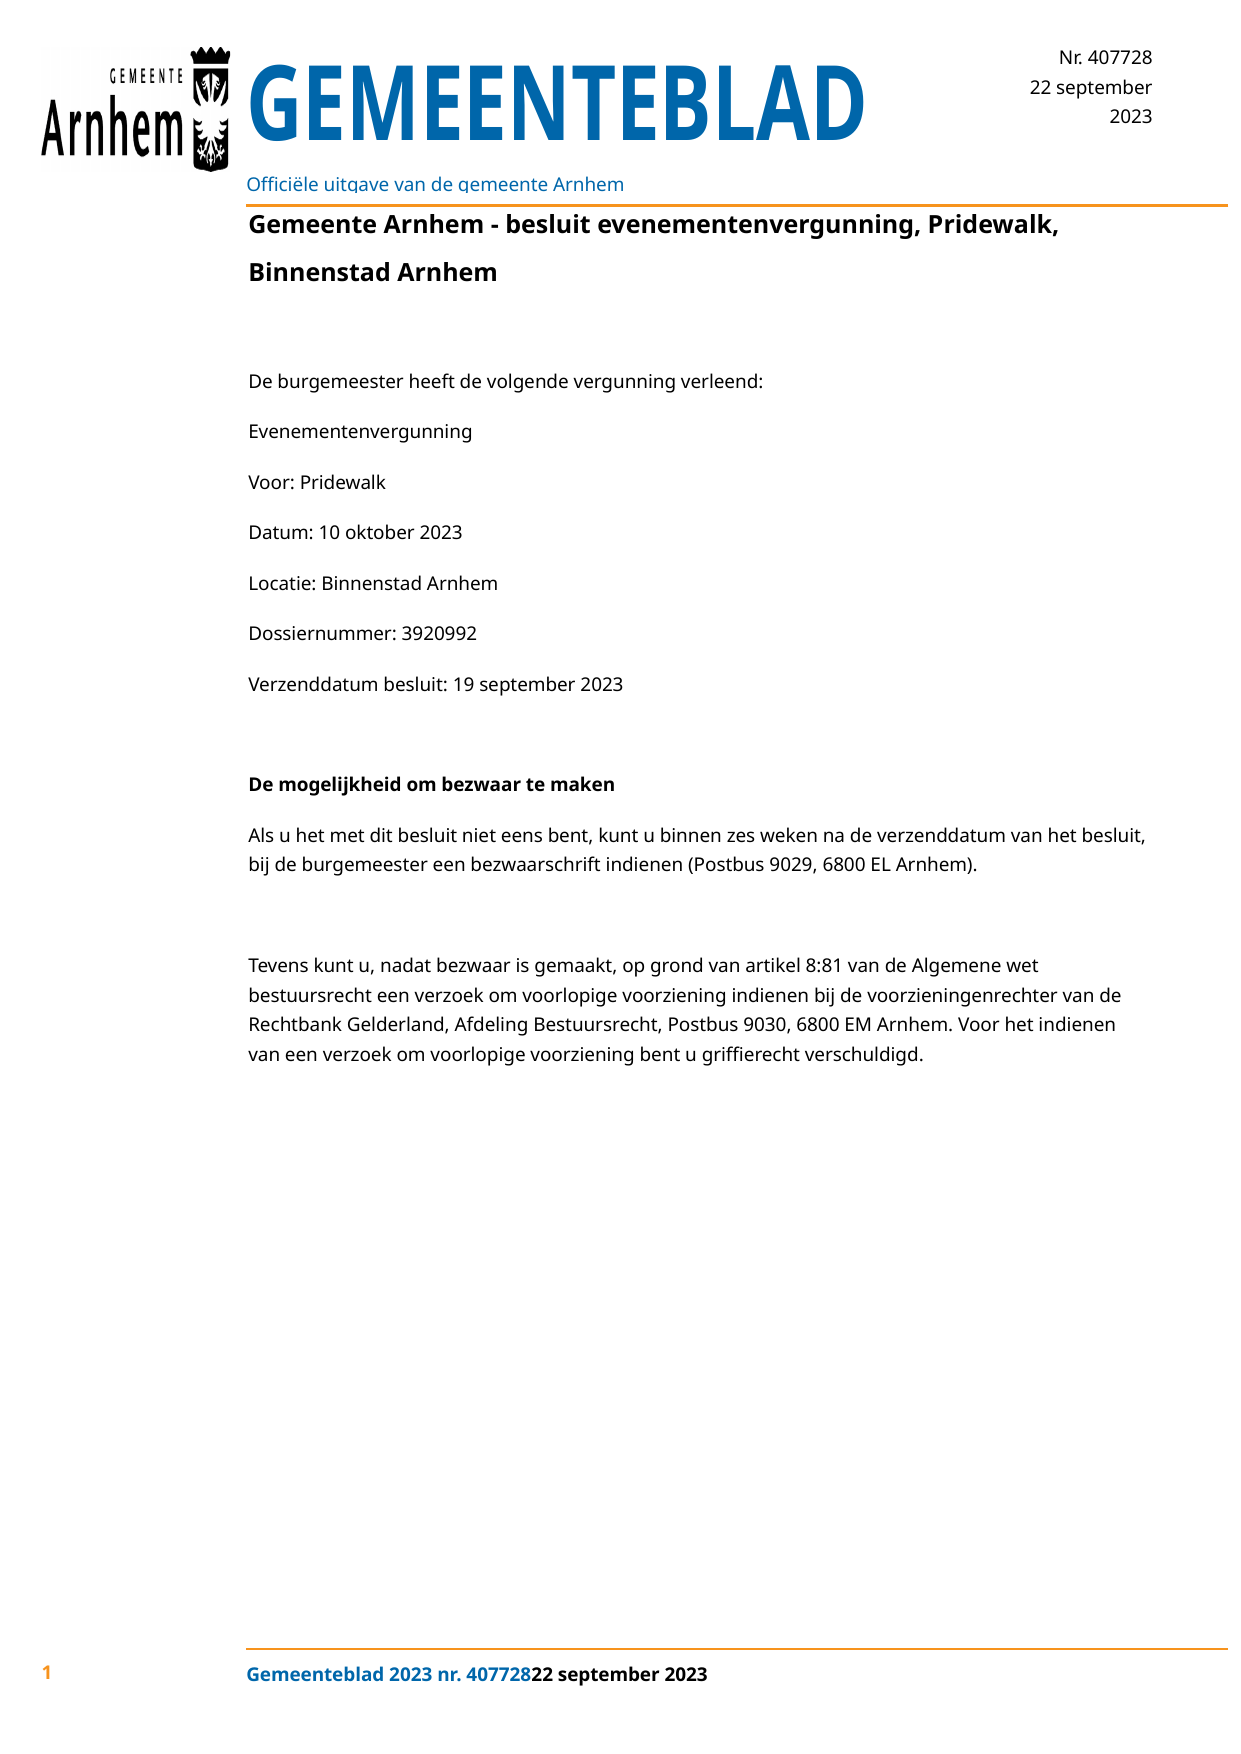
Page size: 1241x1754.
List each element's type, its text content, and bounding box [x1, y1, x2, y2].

text Evenementenvergunning [248, 419, 1152, 444]
text De burgemeester heeft de volgende vergunning verleend: [248, 368, 1152, 394]
text Datum: 10 oktober 2023 [248, 519, 1152, 545]
text Voor: Pridewalk [248, 469, 1152, 495]
text Tevens kunt u, nadat bezwaar is gemaakt, op grond van artikel 8:81 van de Algemene wet bestuursrecht een verzoek om voorlopige voorziening indienen bij de voorzieningenrechter van de Rechtbank Gelderland, Afdeling Bestuursrecht, Postbus 9030, 6800 EM Arnhem. Voor het indienen van een verzoek om voorlopige voorziening bent u griffierecht verschuldigd. [248, 952, 1152, 1067]
text Als u het met dit besluit niet eens bent, kunt u binnen zes weken na de verzenddatum van het besluit, bij de burgemeester een bezwaarschrift indienen (Postbus 9029, 6800 EL Arnhem). [248, 822, 1152, 877]
text De mogelijkheid om bezwaar te maken [248, 772, 1152, 797]
text Gemeente Arnhem - besluit evenementenvergunning, Pridewalk, Binnenstad Arnhem [248, 207, 1152, 288]
text Verzenddatum besluit: 19 september 2023 [248, 671, 1152, 697]
picture [41, 47, 231, 172]
text Locatie: Binnenstad Arnhem [248, 570, 1152, 596]
text Dossiernummer: 3920992 [248, 620, 1152, 646]
